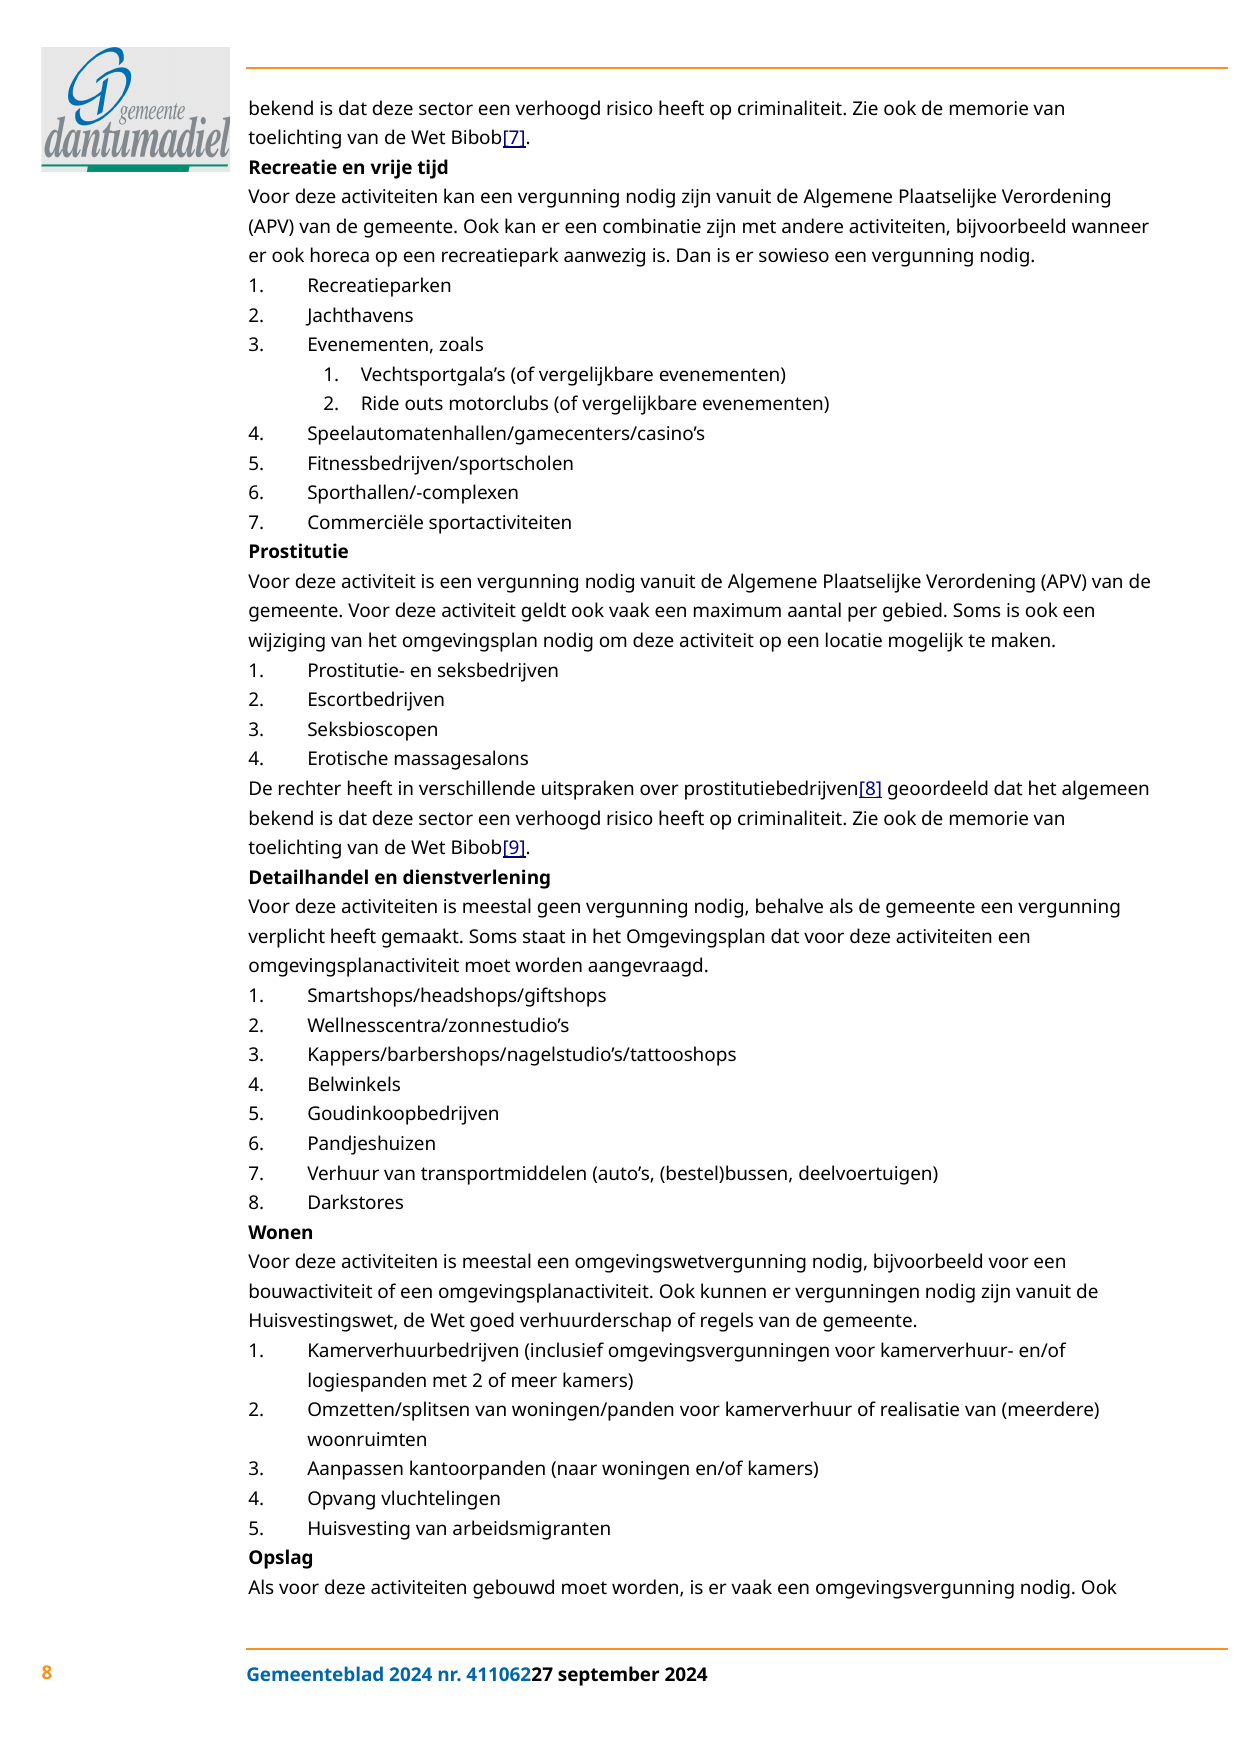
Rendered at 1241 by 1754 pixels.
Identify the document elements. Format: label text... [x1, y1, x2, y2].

picture [41, 47, 231, 172]
list Sporthallen/-complexen [248, 479, 1152, 505]
list Erotische massagesalons [248, 746, 1152, 771]
text Voor deze activiteiten is meestal een omgevingswetvergunning nodig, bijvoorbeeld voor een bouwactiviteit of een omgevingsplanactiviteit. Ook kunnen er vergunningen nodig zijn vanuit de Huisvestingswet, de Wet goed verhuurderschap of regels van de gemeente. [248, 1248, 1152, 1333]
list Fitnessbedrijven/sportscholen [248, 450, 1152, 476]
text Detailhandel en dienstverlening [248, 864, 1152, 890]
list Escortbedrijven [248, 686, 1152, 712]
list Aanpassen kantoorpanden (naar woningen en/of kamers) [248, 1456, 1152, 1481]
text De rechter heeft in verschillende uitspraken over prostitutiebedrijven[8] geoordeeld dat het algemeen bekend is dat deze sector een verhoogd risico heeft op criminaliteit. Zie ook de memorie van toelichting van de Wet Bibob[9]. [248, 775, 1152, 860]
list Pandjeshuizen [248, 1130, 1152, 1156]
text Wonen [248, 1219, 1152, 1245]
text Recreatie en vrije tijd [248, 154, 1152, 180]
list Wellnesscentra/zonnestudio’s [248, 1012, 1152, 1038]
text Prostitutie [248, 538, 1152, 564]
list Vechtsportgala’s (of vergelijkbare evenementen) [323, 361, 1152, 387]
list Kappers/barbershops/nagelstudio’s/tattooshops [248, 1041, 1152, 1067]
list Verhuur van transportmiddelen (auto’s, (bestel)bussen, deelvoertuigen) [248, 1160, 1152, 1186]
list Seksbioscopen [248, 716, 1152, 742]
list Goudinkoopbedrijven [248, 1101, 1152, 1126]
text Voor deze activiteiten kan een vergunning nodig zijn vanuit de Algemene Plaatselijke Verordening (APV) van de gemeente. Ook kan er een combinatie zijn met andere activiteiten, bijvoorbeeld wanneer er ook horeca op een recreatiepark aanwezig is. Dan is er sowieso een vergunning nodig. [248, 183, 1152, 268]
list Recreatieparken [248, 272, 1152, 298]
list Commerciële sportactiviteiten [248, 509, 1152, 535]
list Belwinkels [248, 1071, 1152, 1097]
text Opslag [248, 1544, 1152, 1570]
list Omzetten/splitsen van woningen/panden voor kamerverhuur of realisatie van (meerdere) woonruimten [248, 1396, 1152, 1452]
text Als voor deze activiteiten gebouwd moet worden, is er vaak een omgevingsvergunning nodig. Ook [248, 1574, 1152, 1600]
list Prostitutie- en seksbedrijven [248, 657, 1152, 683]
text Voor deze activiteiten is meestal geen vergunning nodig, behalve als de gemeente een vergunning verplicht heeft gemaakt. Soms staat in het Omgevingsplan dat voor deze activiteiten een omgevingsplanactiviteit moet worden aangevraagd. [248, 893, 1152, 978]
text bekend is dat deze sector een verhoogd risico heeft op criminaliteit. Zie ook de memorie van toelichting van de Wet Bibob[7]. [248, 95, 1152, 150]
list Huisvesting van arbeidsmigranten [248, 1515, 1152, 1541]
list Darkstores [248, 1189, 1152, 1215]
list Smartshops/headshops/giftshops [248, 982, 1152, 1008]
list Opvang vluchtelingen [248, 1485, 1152, 1511]
list Kamerverhuurbedrijven (inclusief omgevingsvergunningen voor kamerverhuur- en/of logiespanden met 2 of meer kamers) [248, 1337, 1152, 1393]
list Jachthavens [248, 302, 1152, 328]
text Voor deze activiteit is een vergunning nodig vanuit de Algemene Plaatselijke Verordening (APV) van de gemeente. Voor deze activiteit geldt ook vaak een maximum aantal per gebied. Soms is ook een wijziging van het omgevingsplan nodig om deze activiteit op een locatie mogelijk te maken. [248, 568, 1152, 653]
list Evenementen, zoals [248, 331, 1152, 357]
list Ride outs motorclubs (of vergelijkbare evenementen) [323, 391, 1152, 416]
list Speelautomatenhallen/gamecenters/casino’s [248, 420, 1152, 446]
